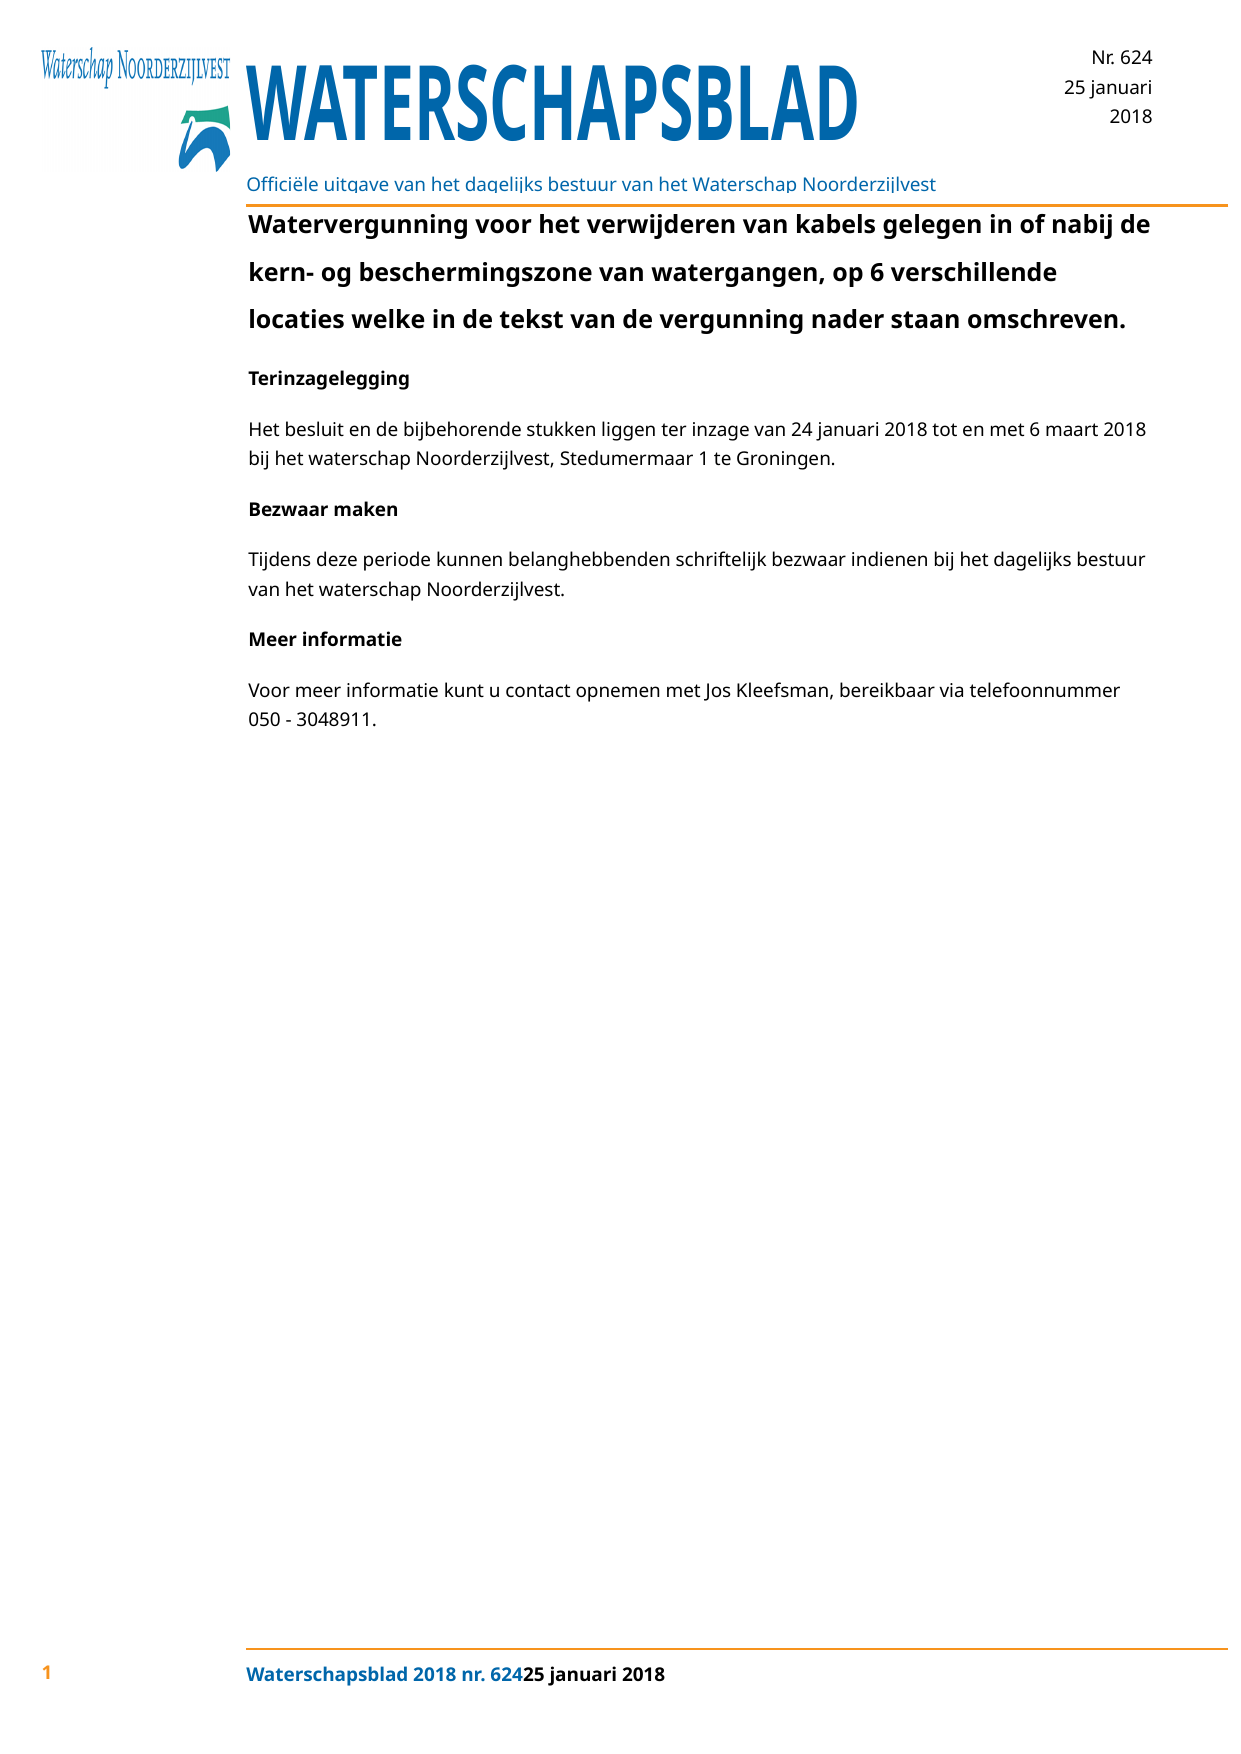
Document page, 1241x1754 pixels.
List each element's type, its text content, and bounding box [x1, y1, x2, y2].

text Tijdens deze periode kunnen belanghebbenden schriftelijk bezwaar indienen bij het dagelijks bestuur van het waterschap Noorderzijlvest. [248, 546, 1152, 602]
text Meer informatie [248, 626, 1152, 652]
text Voor meer informatie kunt u contact opnemen met Jos Kleefsman, bereikbaar via telefoonnummer 050 - 3048911. [248, 677, 1152, 732]
text Het besluit en de bijbehorende stukken liggen ter inzage van 24 januari 2018 tot en met 6 maart 2018 bij het waterschap Noorderzijlvest, Stedumermaar 1 te Groningen. [248, 416, 1152, 471]
text Bezwaar maken [248, 496, 1152, 522]
text Terinzagelegging [248, 366, 1152, 391]
text Watervergunning voor het verwijderen van kabels gelegen in of nabij de kern- og beschermingszone van watergangen, op 6 verschillende locaties welke in de tekst van de vergunning nader staan omschreven. [248, 207, 1152, 336]
picture [41, 47, 231, 172]
